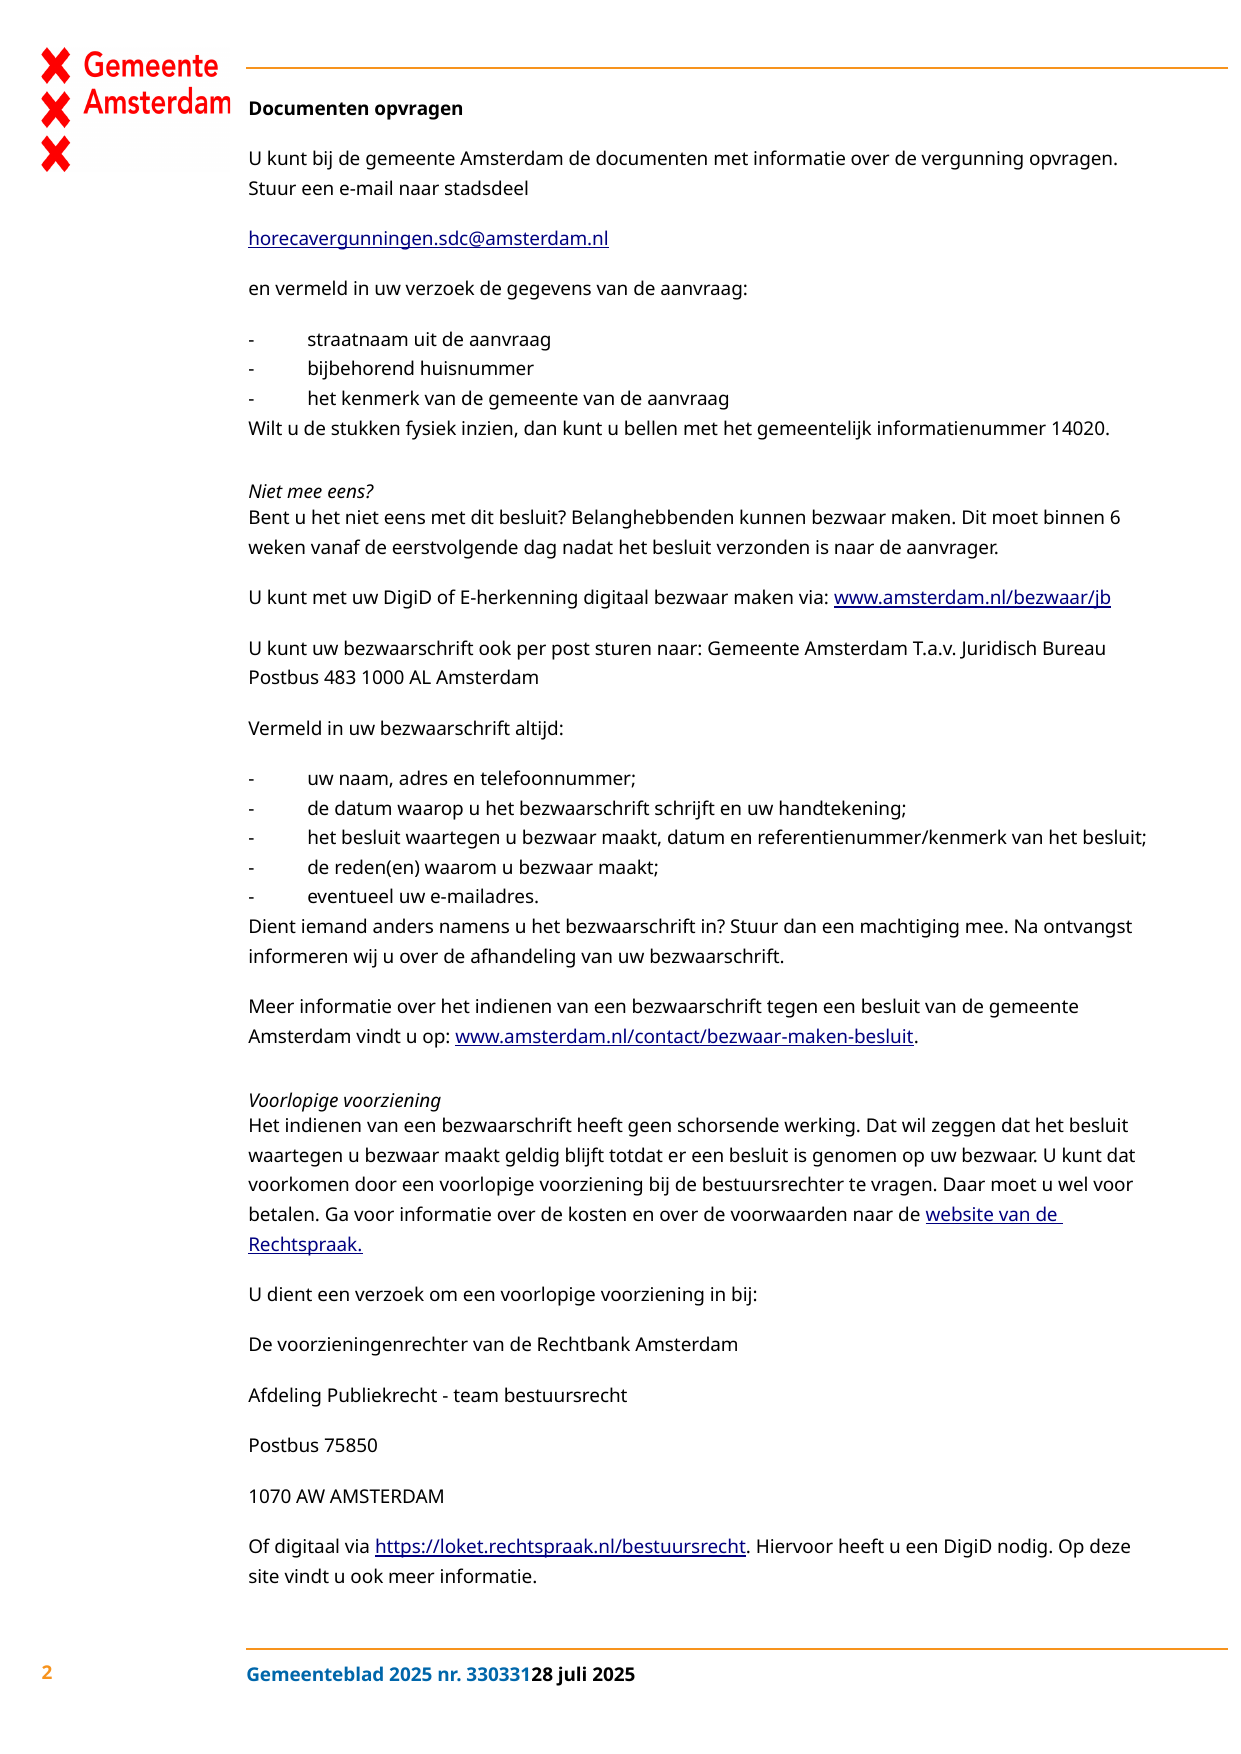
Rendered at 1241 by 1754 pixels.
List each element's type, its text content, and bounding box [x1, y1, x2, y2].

text De voorzieningenrechter van de Rechtbank Amsterdam [248, 1332, 1152, 1357]
text Niet mee eens? [248, 479, 1152, 504]
text en vermeld in uw verzoek de gegevens van de aanvraag: [248, 276, 1152, 301]
text Postbus 75850 [248, 1432, 1152, 1458]
list eventueel uw e-mailadres. [248, 884, 1152, 909]
text Het indienen van een bezwaarschrift heeft geen schorsende werking. Dat wil zeggen dat het besluit waartegen u bezwaar maakt geldig blijft totdat er een besluit is genomen op uw bezwaar. U kunt dat voorkomen door een voorlopige voorziening bij de bestuursrechter te vragen. Daar moet u wel voor betalen. Ga voor informatie over de kosten en over de voorwaarden naar de website van de Rechtspraak. [248, 1112, 1152, 1257]
text U kunt bij de gemeente Amsterdam de documenten met informatie over de vergunning opvragen. Stuur een e-mail naar stadsdeel [248, 145, 1152, 201]
text Vermeld in uw bezwaarschrift altijd: [248, 715, 1152, 741]
list uw naam, adres en telefoonnummer; [248, 765, 1152, 791]
picture [41, 47, 231, 172]
list de reden(en) waarom u bezwaar maakt; [248, 854, 1152, 880]
list de datum waarop u het bezwaarschrift schrijft en uw handtekening; [248, 795, 1152, 821]
text U kunt met uw DigiD of E-herkenning digitaal bezwaar maken via: www.amsterdam.nl/bezwaar/jb [248, 584, 1152, 610]
text horecavergunningen.sdc@amsterdam.nl [248, 225, 1152, 251]
text Dient iemand anders namens u het bezwaarschrift in? Stuur dan een machtiging mee. Na ontvangst informeren wij u over de afhandeling van uw bezwaarschrift. [248, 913, 1152, 968]
list het kenmerk van de gemeente van de aanvraag [248, 385, 1152, 411]
text U dient een verzoek om een voorlopige voorziening in bij: [248, 1281, 1152, 1307]
list het besluit waartegen u bezwaar maakt, datum en referentienummer/kenmerk van het besluit; [248, 824, 1152, 850]
text Meer informatie over het indienen van een bezwaarschrift tegen een besluit van de gemeente Amsterdam vindt u op: www.amsterdam.nl/contact/bezwaar-maken-besluit. [248, 993, 1152, 1048]
text U kunt uw bezwaarschrift ook per post sturen naar: Gemeente Amsterdam T.a.v. Juridisch Bureau Postbus 483 1000 AL Amsterdam [248, 635, 1152, 690]
text Of digitaal via https://loket.rechtspraak.nl/bestuursrecht. Hiervoor heeft u een DigiD nodig. Op deze site vindt u ook meer informatie. [248, 1533, 1152, 1589]
text Documenten opvragen [248, 95, 1152, 121]
text Voorlopige voorziening [248, 1087, 1152, 1112]
text Afdeling Publiekrecht - team bestuursrecht [248, 1382, 1152, 1408]
text 1070 AW AMSTERDAM [248, 1483, 1152, 1509]
text Wilt u de stukken fysiek inzien, dan kunt u bellen met het gemeentelijk informatienummer 14020. [248, 415, 1152, 441]
list straatnaam uit de aanvraag [248, 326, 1152, 352]
text Bent u het niet eens met dit besluit? Belanghebbenden kunnen bezwaar maken. Dit moet binnen 6 weken vanaf de eerstvolgende dag nadat het besluit verzonden is naar de aanvrager. [248, 504, 1152, 560]
list bijbehorend huisnummer [248, 356, 1152, 381]
